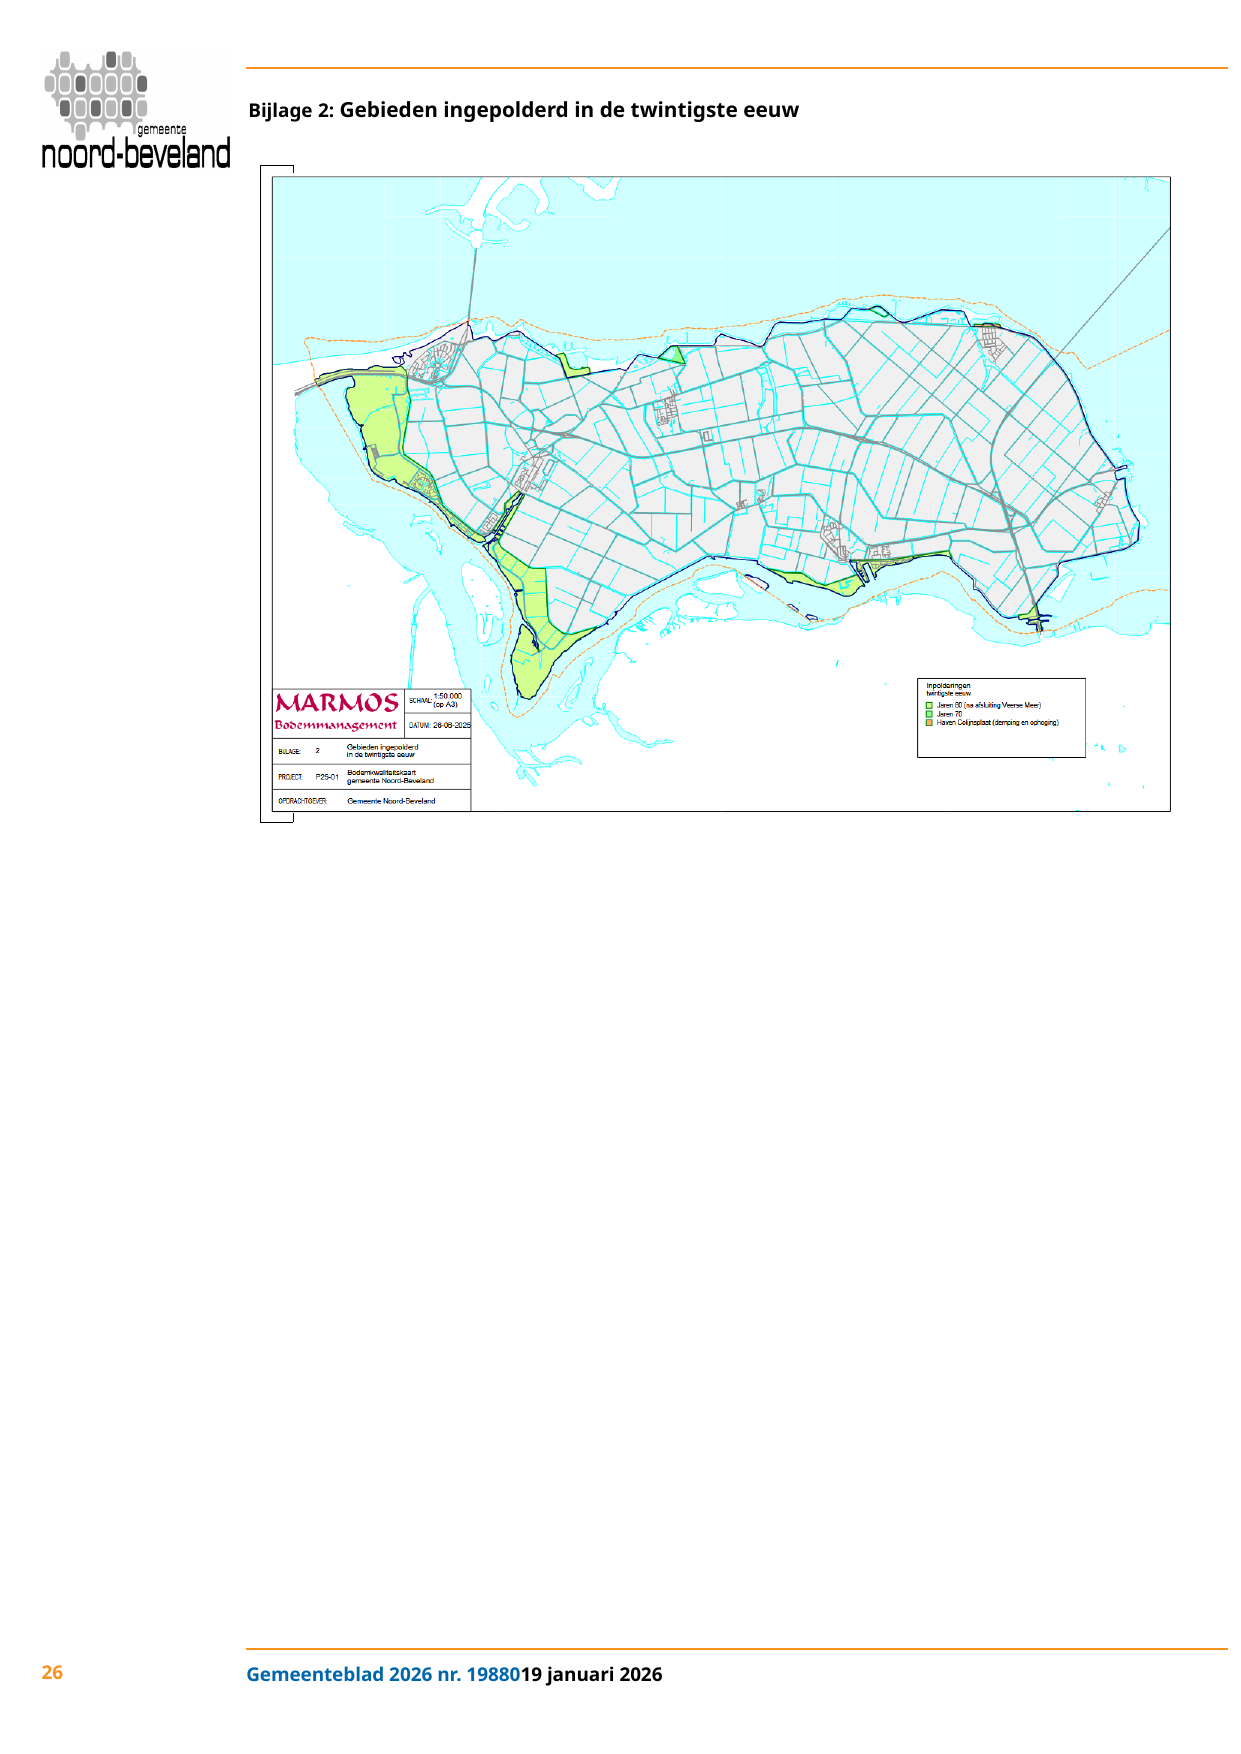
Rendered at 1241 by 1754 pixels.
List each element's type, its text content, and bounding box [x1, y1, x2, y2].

text Bijlage 2: Gebieden ingepolderd in de twintigste eeuw [248, 95, 1152, 123]
picture [41, 47, 231, 172]
picture [268, 173, 1173, 813]
